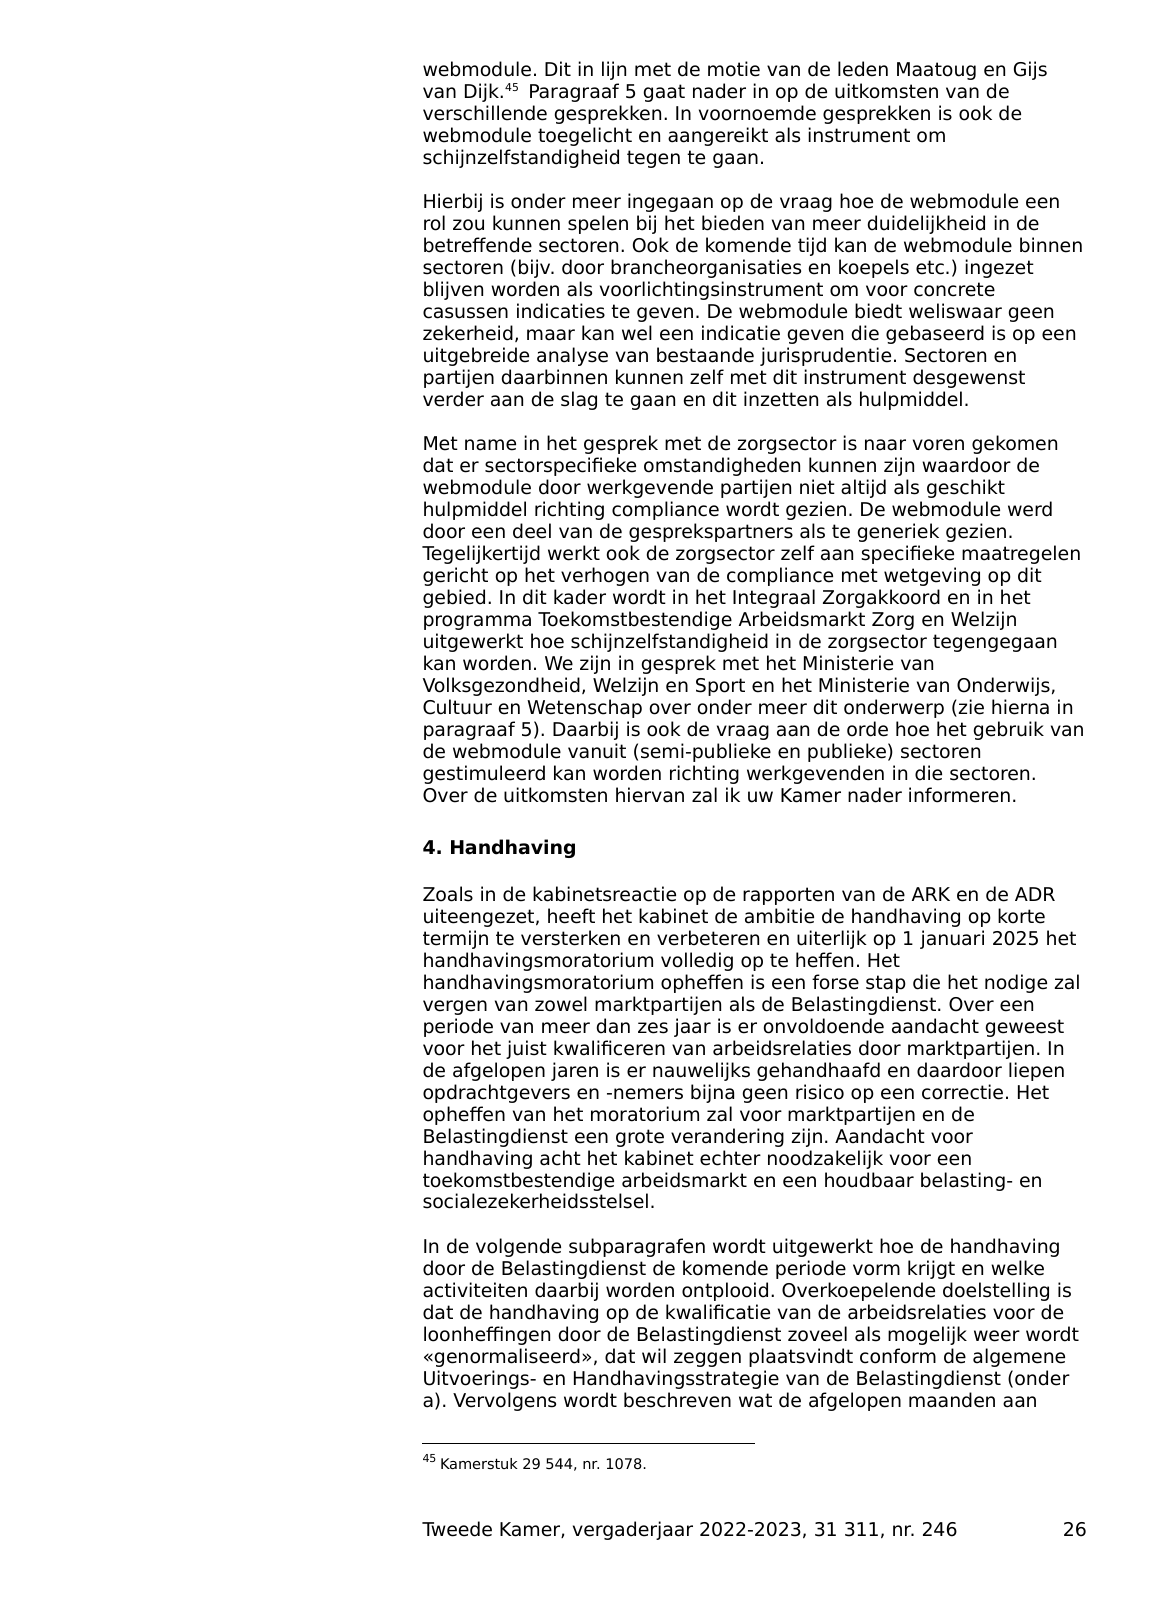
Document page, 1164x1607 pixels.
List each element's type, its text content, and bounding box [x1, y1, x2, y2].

text Kamerstuk 29 544, nr. 1078. [422, 1452, 1087, 1474]
subtitle 4. Handhaving [422, 837, 1087, 859]
text Met name in het gesprek met de zorgsector is naar voren gekomen dat er sectorspecifieke omstandigheden kunnen zijn waardoor de webmodule door werkgevende partijen niet altijd als geschikt hulpmiddel richting compliance wordt gezien. De webmodule werd door een deel van de gesprekspartners als te generiek gezien. Tegelijkertijd werkt ook de zorgsector zelf aan specifieke maatregelen gericht op het verhogen van de compliance met wetgeving op dit gebied. In dit kader wordt in het Integraal Zorgakkoord en in het programma Toekomstbestendige Arbeidsmarkt Zorg en Welzijn uitgewerkt hoe schijnzelfstandigheid in de zorgsector tegengegaan kan worden. We zijn in gesprek met het Ministerie van Volksgezondheid, Welzijn en Sport en het Ministerie van Onderwijs, Cultuur en Wetenschap over onder meer dit onderwerp (zie hierna in paragraaf 5). Daarbij is ook de vraag aan de orde hoe het gebruik van de webmodule vanuit (semi-publieke en publieke) sectoren gestimuleerd kan worden richting werkgevenden in die sectoren. Over de uitkomsten hiervan zal ik uw Kamer nader informeren. [422, 433, 1087, 807]
text Zoals in de kabinetsreactie op de rapporten van de ARK en de ADR uiteengezet, heeft het kabinet de ambitie de handhaving op korte termijn te versterken en verbeteren en uiterlijk op 1 januari 2025 het handhavingsmoratorium volledig op te heffen. Het handhavingsmoratorium opheffen is een forse stap die het nodige zal vergen van zowel marktpartijen als de Belastingdienst. Over een periode van meer dan zes jaar is er onvoldoende aandacht geweest voor het juist kwalificeren van arbeidsrelaties door marktpartijen. In de afgelopen jaren is er nauwelijks gehandhaafd en daardoor liepen opdrachtgevers en -nemers bijna geen risico op een correctie. Het opheffen van het moratorium zal voor marktpartijen en de Belastingdienst een grote verandering zijn. Aandacht voor handhaving acht het kabinet echter noodzakelijk voor een toekomstbestendige arbeidsmarkt en een houdbaar belasting- en socialezekerheidsstelsel. [422, 884, 1087, 1213]
text webmodule. Dit in lijn met de motie van de leden Maatoug en Gijs van Dijk. Paragraaf 5 gaat nader in op de uitkomsten van de verschillende gesprekken. In voornoemde gesprekken is ook de webmodule toegelicht en aangereikt als instrument om schijnzelfstandigheid tegen te gaan. [422, 59, 1087, 169]
text Hierbij is onder meer ingegaan op de vraag hoe de webmodule een rol zou kunnen spelen bij het bieden van meer duidelijkheid in de betreffende sectoren. Ook de komende tijd kan de webmodule binnen sectoren (bijv. door brancheorganisaties en koepels etc.) ingezet blijven worden als voorlichtingsinstrument om voor concrete casussen indicaties te geven. De webmodule biedt weliswaar geen zekerheid, maar kan wel een indicatie geven die gebaseerd is op een uitgebreide analyse van bestaande jurisprudentie. Sectoren en partijen daarbinnen kunnen zelf met dit instrument desgewenst verder aan de slag te gaan en dit inzetten als hulpmiddel. [422, 191, 1087, 411]
text In de volgende subparagrafen wordt uitgewerkt hoe de handhaving door de Belastingdienst de komende periode vorm krijgt en welke activiteiten daarbij worden ontplooid. Overkoepelende doelstelling is dat de handhaving op de kwalificatie van de arbeidsrelaties voor de loonheffingen door de Belastingdienst zoveel als mogelijk weer wordt «genormaliseerd», dat wil zeggen plaatsvindt conform de algemene Uitvoerings- en Handhavingsstrategie van de Belastingdienst (onder a). Vervolgens wordt beschreven wat de afgelopen maanden aan [422, 1236, 1087, 1411]
